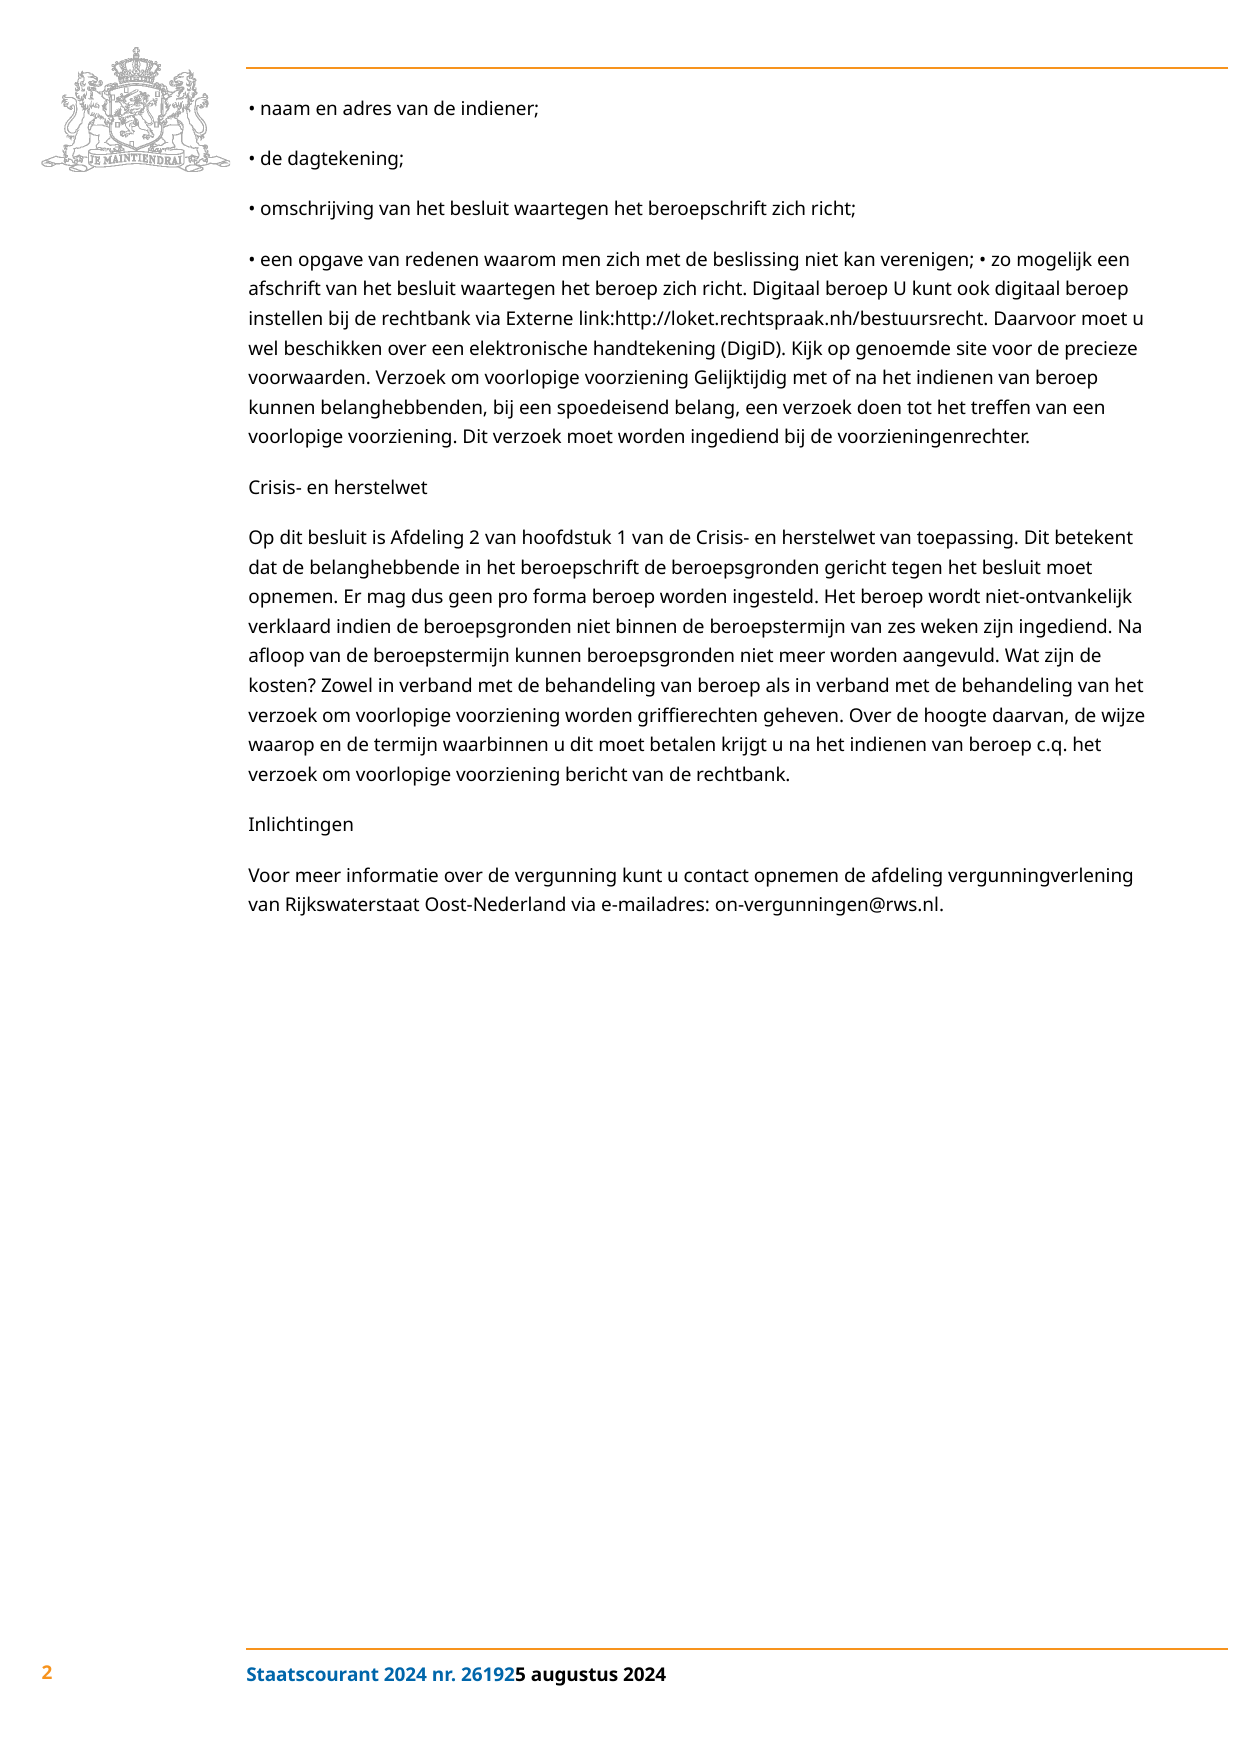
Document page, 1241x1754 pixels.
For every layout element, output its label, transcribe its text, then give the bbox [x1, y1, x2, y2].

picture [41, 47, 231, 172]
text • een opgave van redenen waarom men zich met de beslissing niet kan verenigen; • zo mogelijk een afschrift van het besluit waartegen het beroep zich richt. Digitaal beroep U kunt ook digitaal beroep instellen bij de rechtbank via Externe link:http://loket.rechtspraak.nh/bestuursrecht. Daarvoor moet u wel beschikken over een elektronische handtekening (DigiD). Kijk op genoemde site voor de precieze voorwaarden. Verzoek om voorlopige voorziening Gelijktijdig met of na het indienen van beroep kunnen belanghebbenden, bij een spoedeisend belang, een verzoek doen tot het treffen van een voorlopige voorziening. Dit verzoek moet worden ingediend bij de voorzieningenrechter. [248, 246, 1152, 449]
text Voor meer informatie over de vergunning kunt u contact opnemen de afdeling vergunningverlening van Rijkswaterstaat Oost-Nederland via e-mailadres: on-vergunningen@rws.nl. [248, 862, 1152, 917]
text • naam en adres van de indiener; [248, 95, 1152, 121]
text • de dagtekening; [248, 145, 1152, 171]
text • omschrijving van het besluit waartegen het beroepschrift zich richt; [248, 196, 1152, 221]
text Op dit besluit is Afdeling 2 van hoofdstuk 1 van de Crisis- en herstelwet van toepassing. Dit betekent dat de belanghebbende in het beroepschrift de beroepsgronden gericht tegen het besluit moet opnemen. Er mag dus geen pro forma beroep worden ingesteld. Het beroep wordt niet-ontvankelijk verklaard indien de beroepsgronden niet binnen de beroepstermijn van zes weken zijn ingediend. Na afloop van de beroepstermijn kunnen beroepsgronden niet meer worden aangevuld. Wat zijn de kosten? Zowel in verband met de behandeling van beroep als in verband met de behandeling van het verzoek om voorlopige voorziening worden griffierechten geheven. Over de hoogte daarvan, de wijze waarop en de termijn waarbinnen u dit moet betalen krijgt u na het indienen van beroep c.q. het verzoek om voorlopige voorziening bericht van de rechtbank. [248, 524, 1152, 787]
text Inlichtingen [248, 811, 1152, 837]
text Crisis- en herstelwet [248, 474, 1152, 500]
